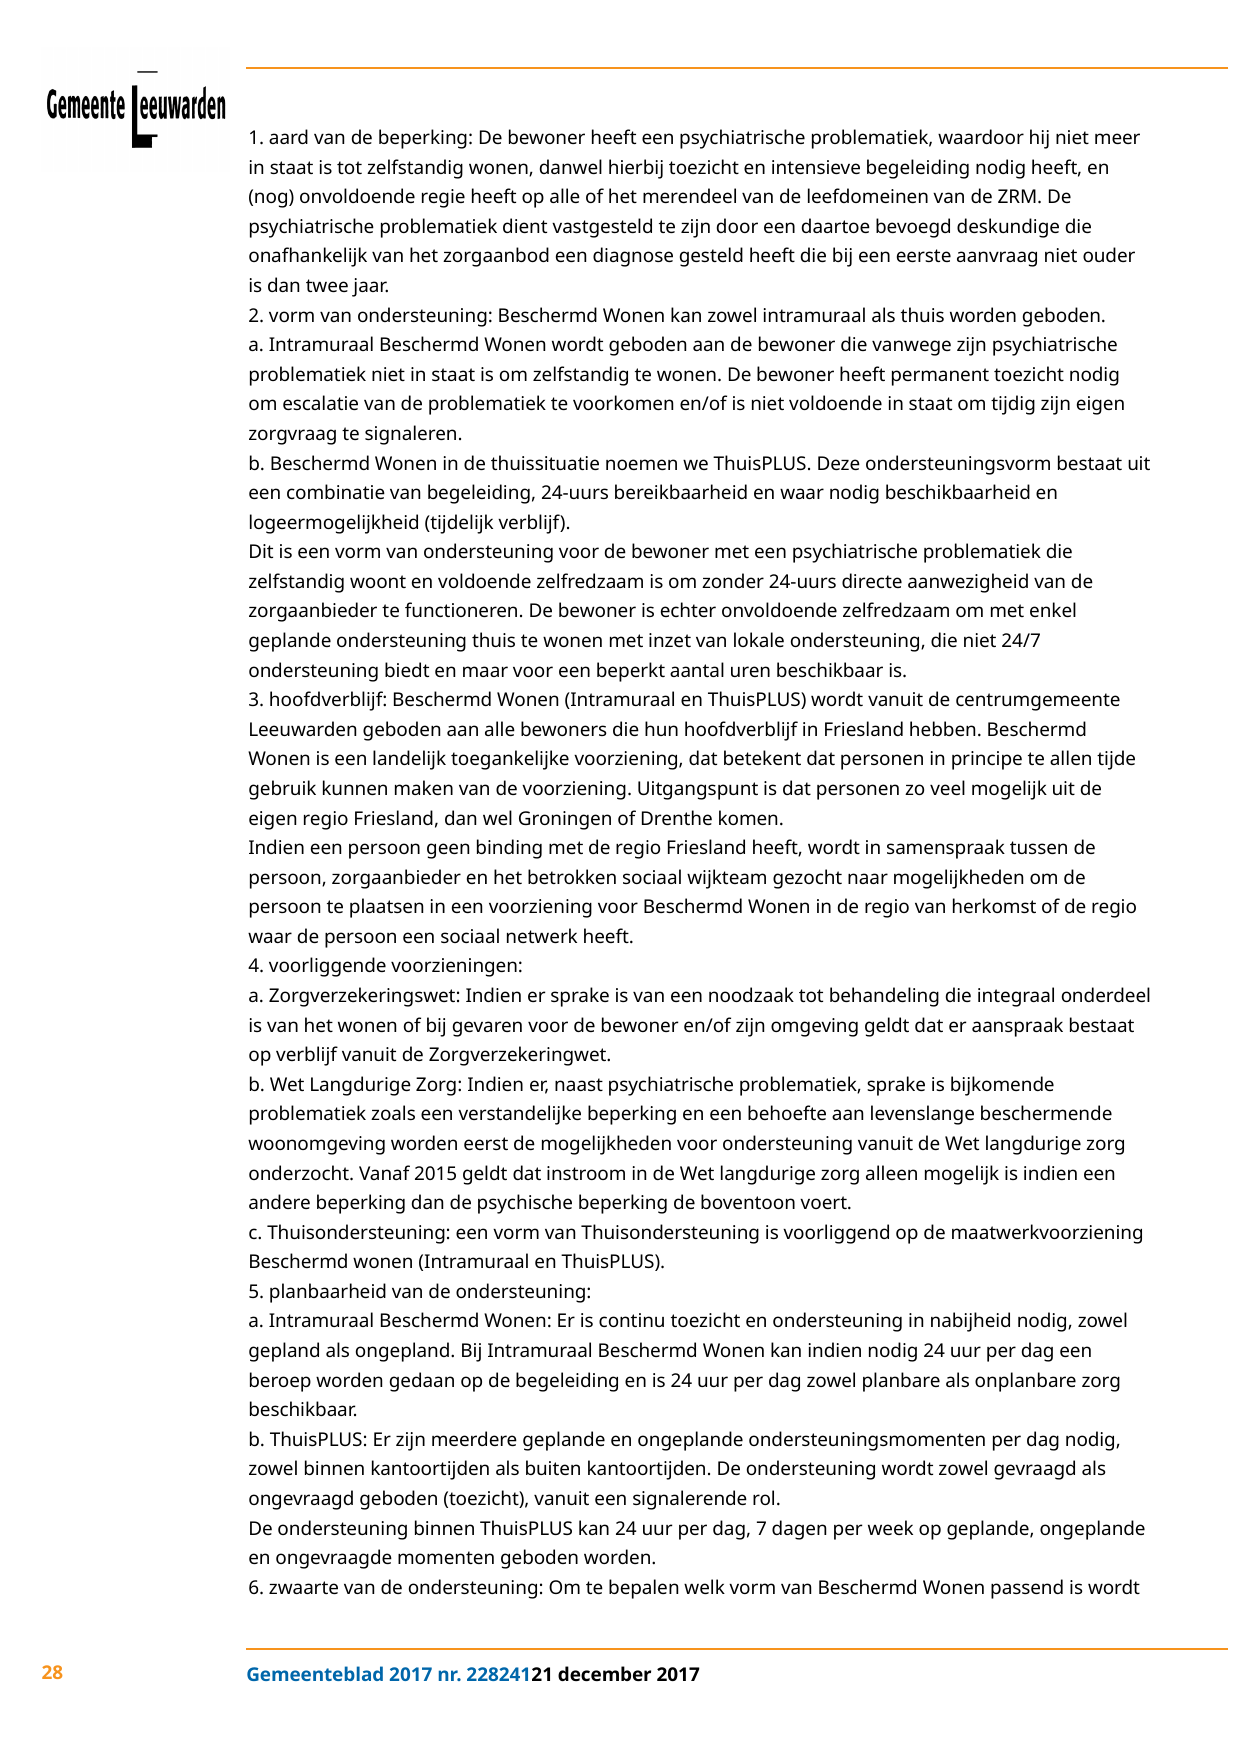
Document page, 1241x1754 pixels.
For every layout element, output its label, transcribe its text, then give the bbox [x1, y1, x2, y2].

text Dit is een vorm van ondersteuning voor de bewoner met een psychiatrische problematiek die zelfstandig woont en voldoende zelfredzaam is om zonder 24-uurs directe aanwezigheid van de zorgaanbieder te functioneren. De bewoner is echter onvoldoende zelfredzaam om met enkel geplande ondersteuning thuis te wonen met inzet van lokale ondersteuning, die niet 24/7 ondersteuning biedt en maar voor een beperkt aantal uren beschikbaar is. [248, 538, 1152, 683]
text 3. hoofdverblijf: Beschermd Wonen (Intramuraal en ThuisPLUS) wordt vanuit de centrumgemeente Leeuwarden geboden aan alle bewoners die hun hoofdverblijf in Friesland hebben. Beschermd Wonen is een landelijk toegankelijke voorziening, dat betekent dat personen in principe te allen tijde gebruik kunnen maken van de voorziening. Uitgangspunt is dat personen zo veel mogelijk uit de eigen regio Friesland, dan wel Groningen of Drenthe komen. [248, 686, 1152, 831]
text 6. zwaarte van de ondersteuning: Om te bepalen welk vorm van Beschermd Wonen passend is wordt [248, 1574, 1152, 1600]
text 1. aard van de beperking: De bewoner heeft een psychiatrische problematiek, waardoor hij niet meer in staat is tot zelfstandig wonen, danwel hierbij toezicht en intensieve begeleiding nodig heeft, en (nog) onvoldoende regie heeft op alle of het merendeel van de leefdomeinen van de ZRM. De psychiatrische problematiek dient vastgesteld te zijn door een daartoe bevoegd deskundige die onafhankelijk van het zorgaanbod een diagnose gesteld heeft die bij een eerste aanvraag niet ouder is dan twee jaar. [248, 124, 1152, 298]
text b. Wet Langdurige Zorg: Indien er, naast psychiatrische problematiek, sprake is bijkomende problematiek zoals een verstandelijke beperking en een behoefte aan levenslange beschermende woonomgeving worden eerst de mogelijkheden voor ondersteuning vanuit de Wet langdurige zorg onderzocht. Vanaf 2015 geldt dat instroom in de Wet langdurige zorg alleen mogelijk is indien een andere beperking dan de psychische beperking de boventoon voert. [248, 1071, 1152, 1215]
text a. Intramuraal Beschermd Wonen: Er is continu toezicht en ondersteuning in nabijheid nodig, zowel gepland als ongepland. Bij Intramuraal Beschermd Wonen kan indien nodig 24 uur per dag een beroep worden gedaan op de begeleiding en is 24 uur per dag zowel planbare als onplanbare zorg beschikbaar. [248, 1308, 1152, 1422]
picture [41, 47, 231, 172]
text a. Intramuraal Beschermd Wonen wordt geboden aan de bewoner die vanwege zijn psychiatrische problematiek niet in staat is om zelfstandig te wonen. De bewoner heeft permanent toezicht nodig om escalatie van de problematiek te voorkomen en/of is niet voldoende in staat om tijdig zijn eigen zorgvraag te signaleren. [248, 331, 1152, 446]
text 4. voorliggende voorzieningen: [248, 953, 1152, 978]
text De ondersteuning binnen ThuisPLUS kan 24 uur per dag, 7 dagen per week op geplande, ongeplande en ongevraagde momenten geboden worden. [248, 1515, 1152, 1570]
text Indien een persoon geen binding met de regio Friesland heeft, wordt in samenspraak tussen de persoon, zorgaanbieder en het betrokken sociaal wijkteam gezocht naar mogelijkheden om de persoon te plaatsen in een voorziening voor Beschermd Wonen in de regio van herkomst of de regio waar de persoon een sociaal netwerk heeft. [248, 834, 1152, 949]
text b. ThuisPLUS: Er zijn meerdere geplande en ongeplande ondersteuningsmomenten per dag nodig, zowel binnen kantoortijden als buiten kantoortijden. De ondersteuning wordt zowel gevraagd als ongevraagd geboden (toezicht), vanuit een signalerende rol. [248, 1426, 1152, 1511]
text a. Zorgverzekeringswet: Indien er sprake is van een noodzaak tot behandeling die integraal onderdeel is van het wonen of bij gevaren voor de bewoner en/of zijn omgeving geldt dat er aanspraak bestaat op verblijf vanuit de Zorgverzekeringwet. [248, 982, 1152, 1067]
text 5. planbaarheid van de ondersteuning: [248, 1278, 1152, 1304]
text b. Beschermd Wonen in de thuissituatie noemen we ThuisPLUS. Deze ondersteuningsvorm bestaat uit een combinatie van begeleiding, 24-uurs bereikbaarheid en waar nodig beschikbaarheid en logeermogelijkheid (tijdelijk verblijf). [248, 450, 1152, 535]
text c. Thuisondersteuning: een vorm van Thuisondersteuning is voorliggend op de maatwerkvoorziening Beschermd wonen (Intramuraal en ThuisPLUS). [248, 1219, 1152, 1274]
text 2. vorm van ondersteuning: Beschermd Wonen kan zowel intramuraal als thuis worden geboden. [248, 302, 1152, 328]
